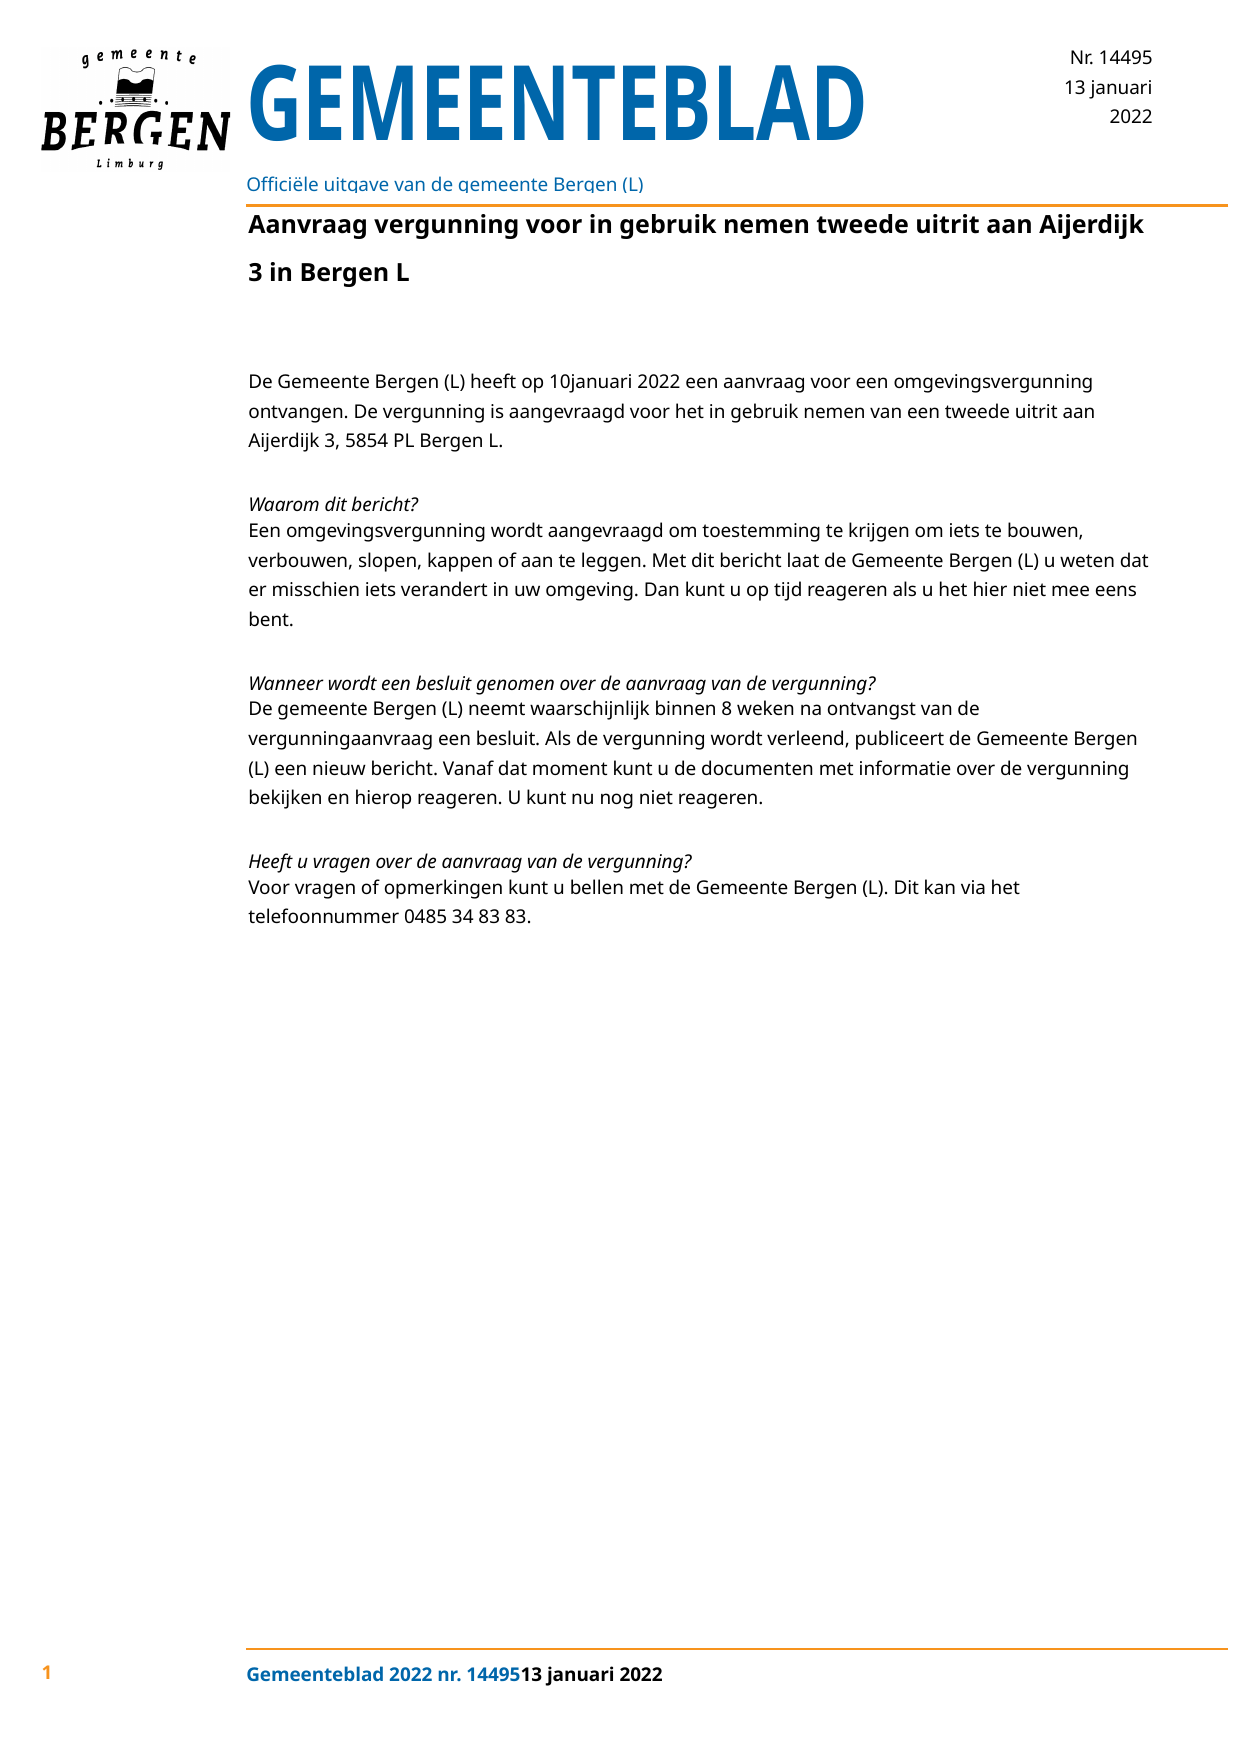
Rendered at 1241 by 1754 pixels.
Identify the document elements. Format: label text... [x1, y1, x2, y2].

text De Gemeente Bergen (L) heeft op 10januari 2022 een aanvraag voor een omgevingsvergunning ontvangen. De vergunning is aangevraagd voor het in gebruik nemen van een tweede uitrit aan Aijerdijk 3, 5854 PL Bergen L. [248, 368, 1152, 453]
text Voor vragen of opmerkingen kunt u bellen met de Gemeente Bergen (L). Dit kan via het telefoonnummer 0485 34 83 83. [248, 874, 1152, 929]
text Aanvraag vergunning voor in gebruik nemen tweede uitrit aan Aijerdijk 3 in Bergen L [248, 207, 1152, 288]
text Een omgevingsvergunning wordt aangevraagd om toestemming te krijgen om iets te bouwen, verbouwen, slopen, kappen of aan te leggen. Met dit bericht laat de Gemeente Bergen (L) u weten dat er misschien iets verandert in uw omgeving. Dan kunt u op tijd reageren als u het hier niet mee eens bent. [248, 517, 1152, 632]
text Wanneer wordt een besluit genomen over de aanvraag van de vergunning? [248, 670, 1152, 696]
text Heeft u vragen over de aanvraag van de vergunning? [248, 848, 1152, 874]
text Waarom dit bericht? [248, 491, 1152, 517]
text De gemeente Bergen (L) neemt waarschijnlijk binnen 8 weken na ontvangst van de vergunningaanvraag een besluit. Als de vergunning wordt verleend, publiceert de Gemeente Bergen (L) een nieuw bericht. Vanaf dat moment kunt u de documenten met informatie over de vergunning bekijken en hierop reageren. U kunt nu nog niet reageren. [248, 696, 1152, 810]
picture [41, 47, 231, 172]
